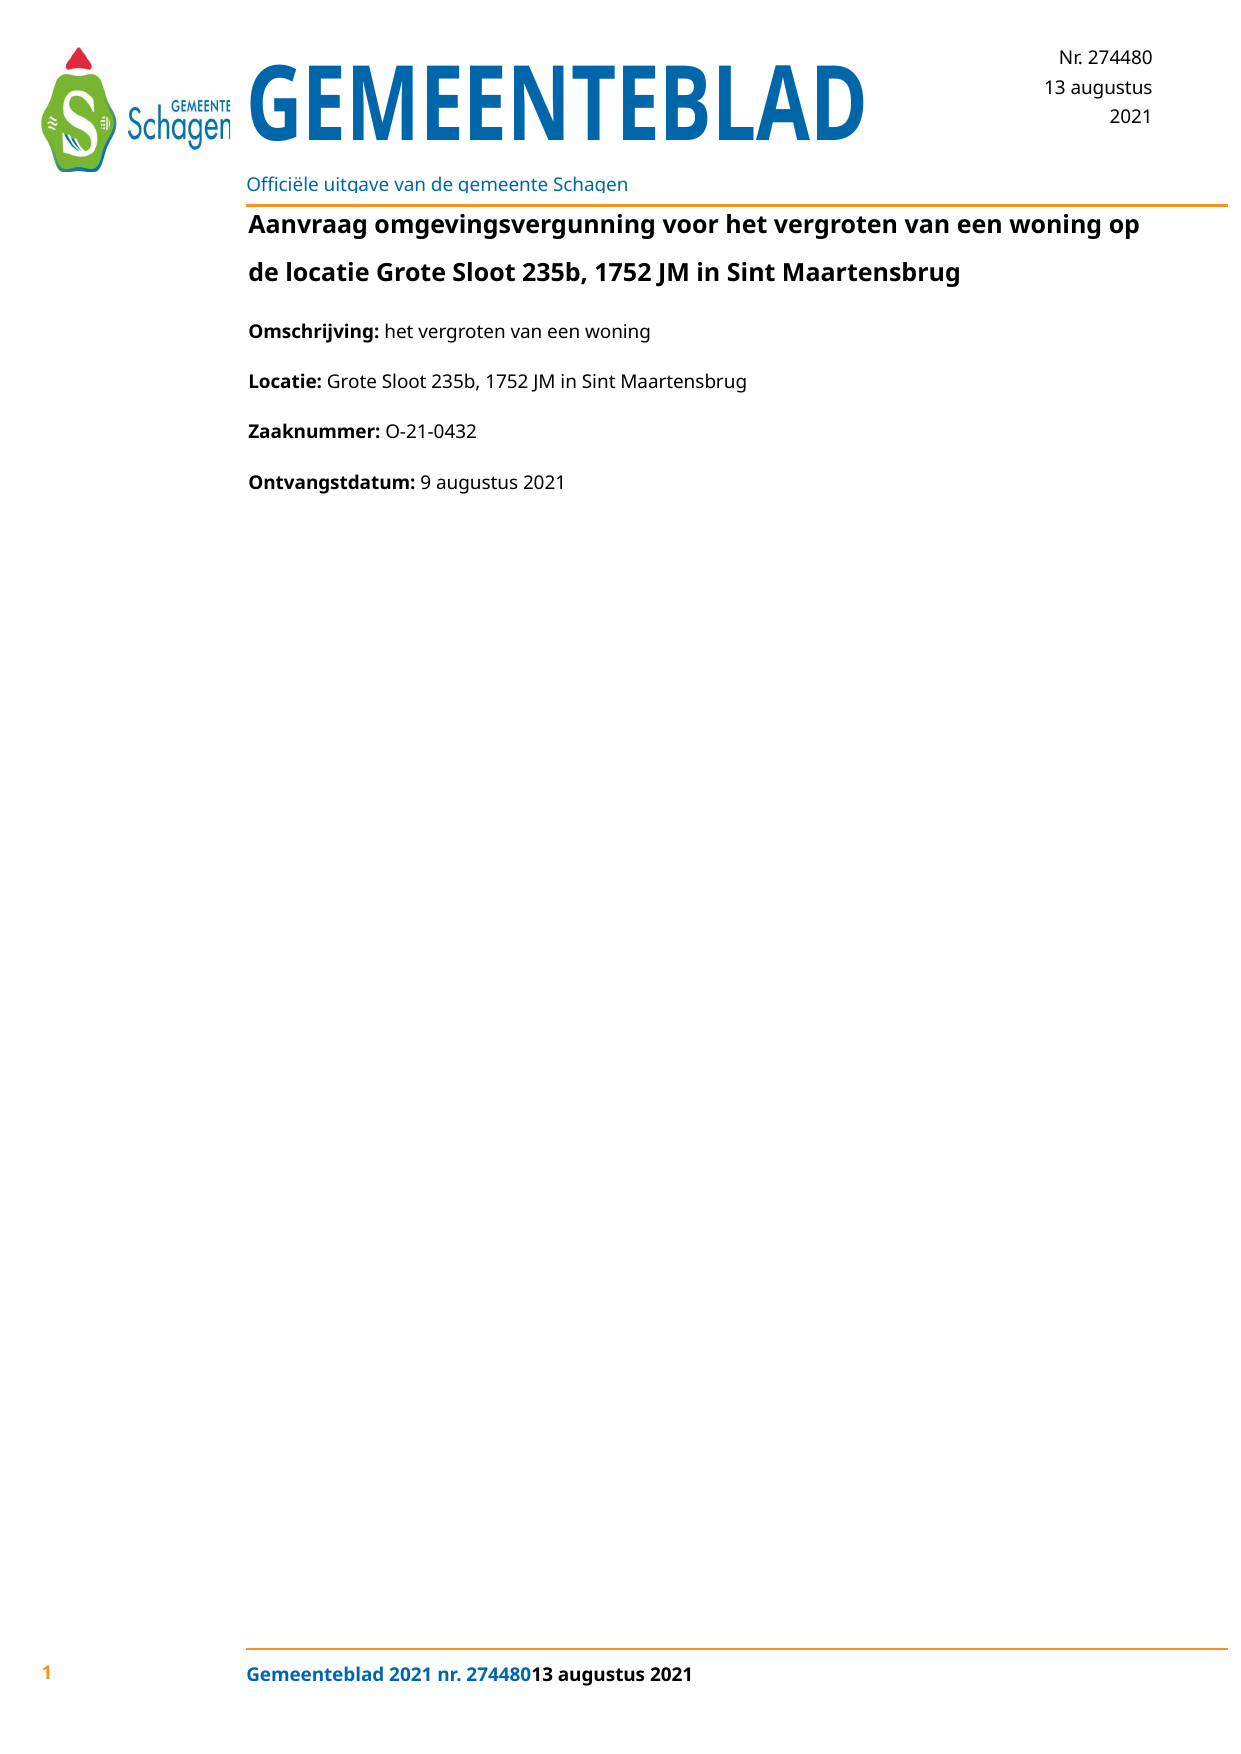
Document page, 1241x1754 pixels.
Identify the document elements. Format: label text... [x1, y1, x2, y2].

picture [41, 47, 231, 172]
text Locatie: Grote Sloot 235b, 1752 JM in Sint Maartensbrug [248, 368, 1152, 394]
text Aanvraag omgevingsvergunning voor het vergroten van een woning op de locatie Grote Sloot 235b, 1752 JM in Sint Maartensbrug [248, 207, 1152, 288]
text Ontvangstdatum: 9 augustus 2021 [248, 469, 1152, 495]
text Omschrijving: het vergroten van een woning [248, 318, 1152, 344]
text Zaaknummer: O-21-0432 [248, 419, 1152, 444]
